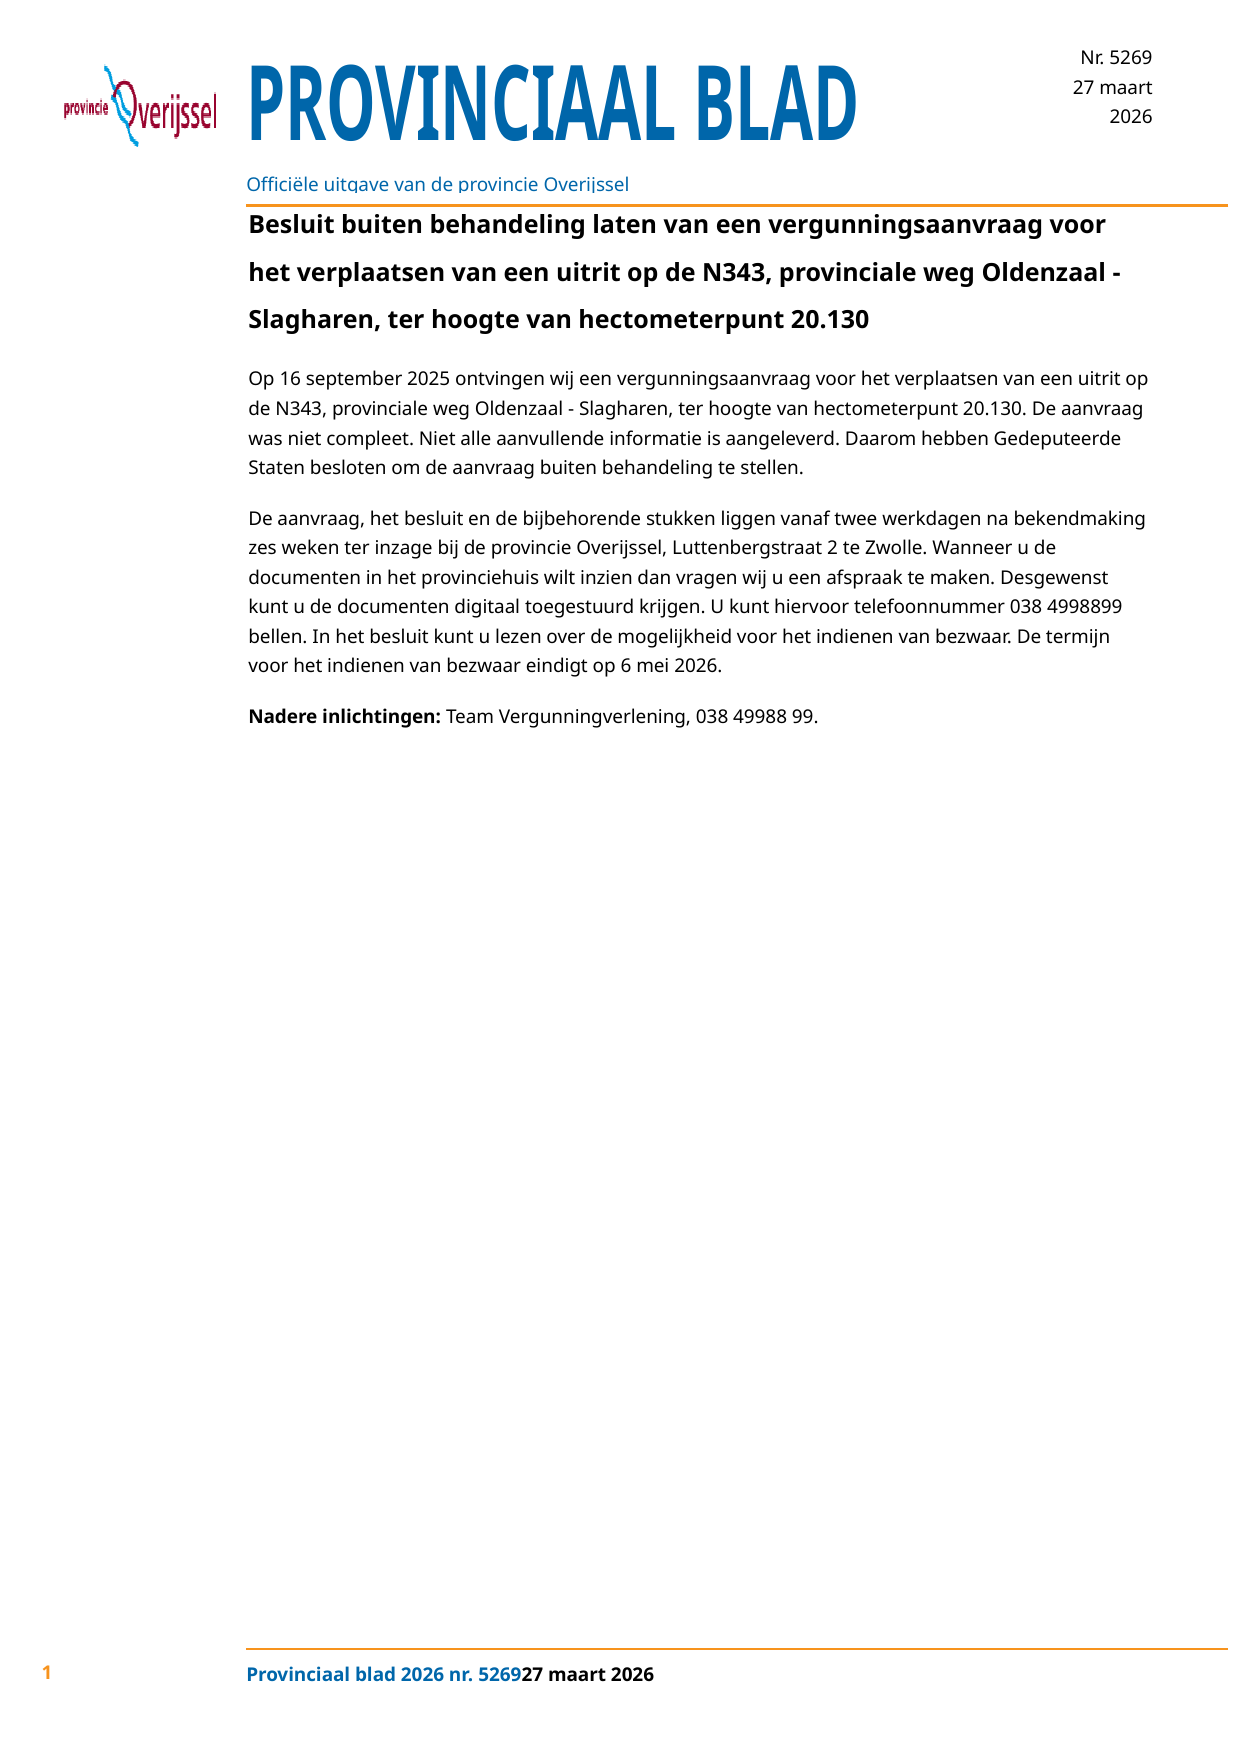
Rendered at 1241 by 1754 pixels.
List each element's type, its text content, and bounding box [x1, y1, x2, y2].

picture [41, 47, 231, 172]
text Nadere inlichtingen: Team Vergunningverlening, 038 49988 99. [248, 703, 1152, 729]
text Op 16 september 2025 ontvingen wij een vergunningsaanvraag voor het verplaatsen van een uitrit op de N343, provinciale weg Oldenzaal - Slagharen, ter hoogte van hectometerpunt 20.130. De aanvraag was niet compleet. Niet alle aanvullende informatie is aangeleverd. Daarom hebben Gedeputeerde Staten besloten om de aanvraag buiten behandeling te stellen. [248, 366, 1152, 480]
text De aanvraag, het besluit en de bijbehorende stukken liggen vanaf twee werkdagen na bekendmaking zes weken ter inzage bij de provincie Overijssel, Luttenbergstraat 2 te Zwolle. Wanneer u de documenten in het provinciehuis wilt inzien dan vragen wij u een afspraak te maken. Desgewenst kunt u de documenten digitaal toegestuurd krijgen. U kunt hiervoor telefoonnummer 038 4998899 bellen. In het besluit kunt u lezen over de mogelijkheid voor het indienen van bezwaar. De termijn voor het indienen van bezwaar eindigt op 6 mei 2026. [248, 505, 1152, 678]
text Besluit buiten behandeling laten van een vergunningsaanvraag voor het verplaatsen van een uitrit op de N343, provinciale weg Oldenzaal - Slagharen, ter hoogte van hectometerpunt 20.130 [248, 207, 1152, 336]
